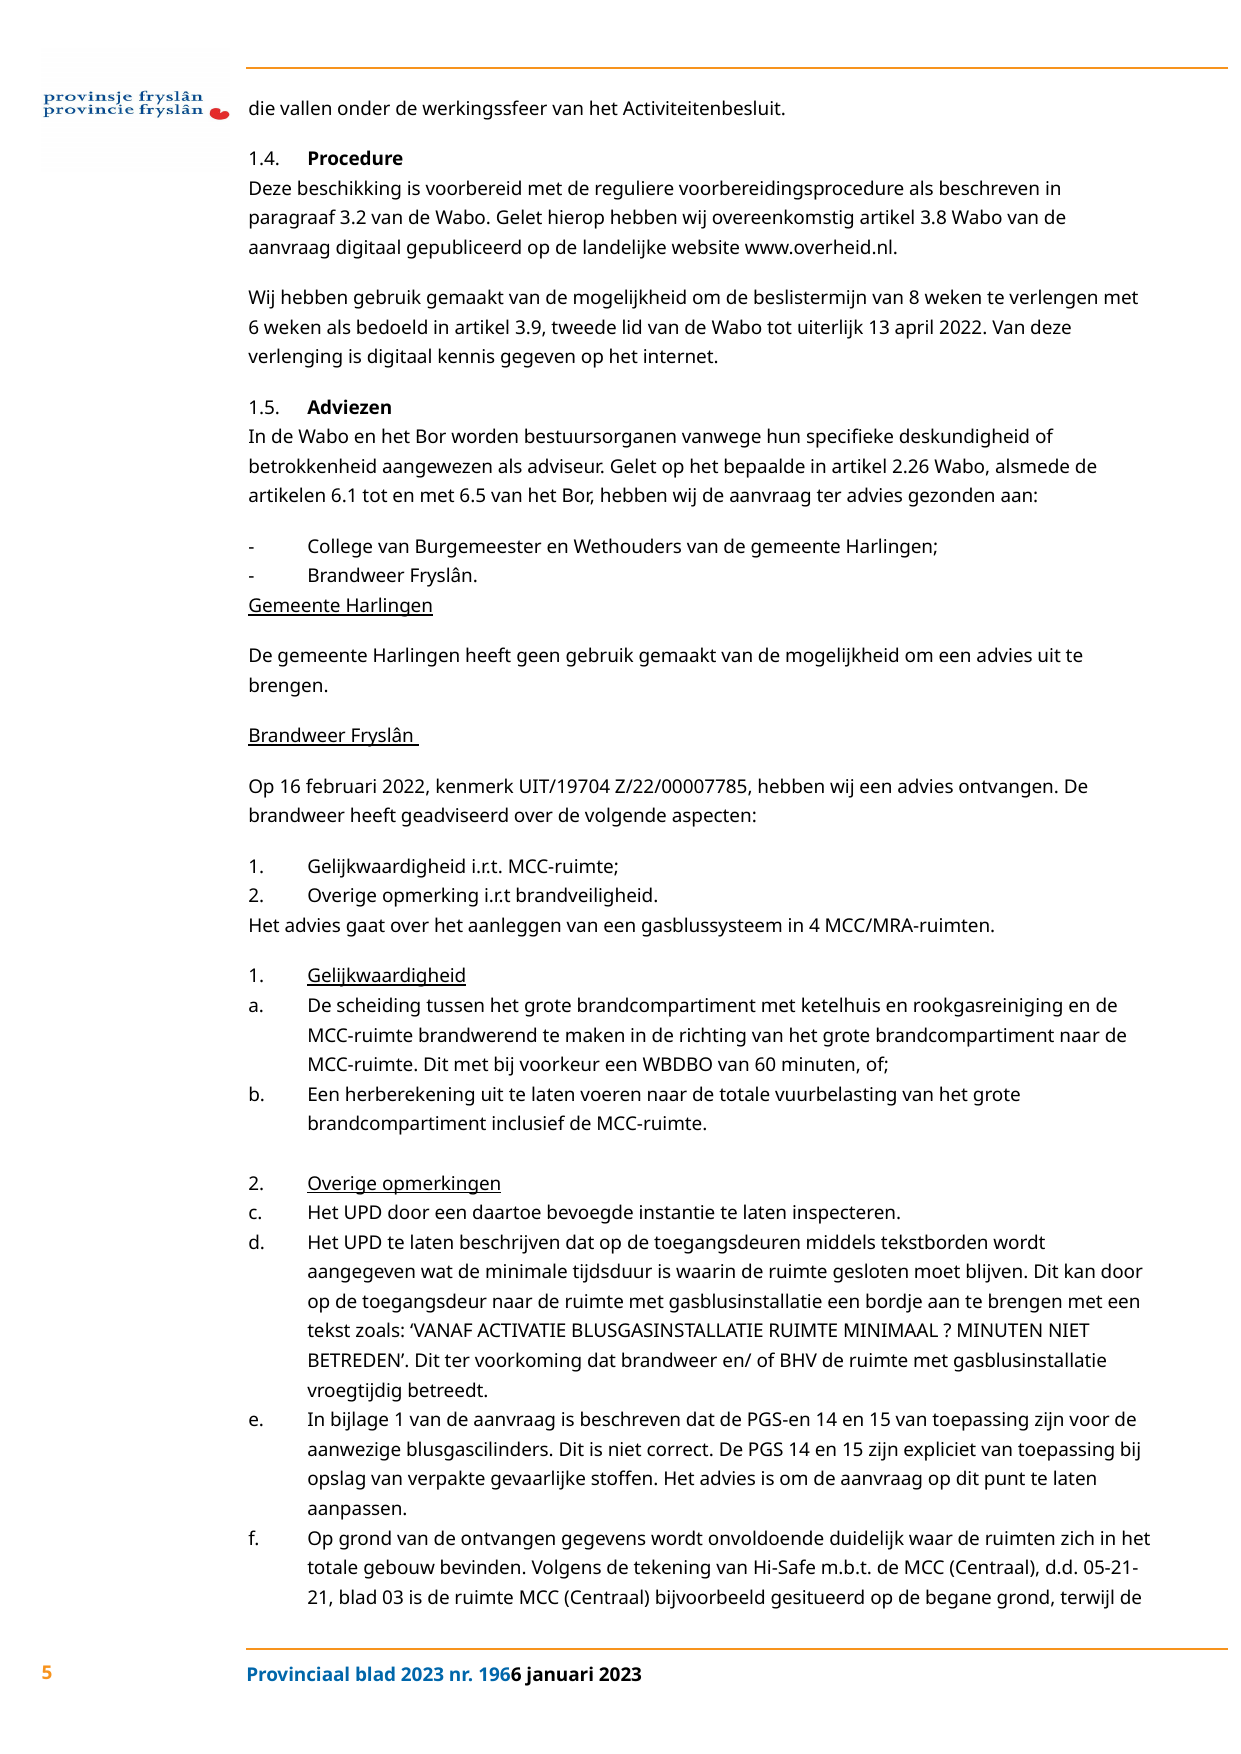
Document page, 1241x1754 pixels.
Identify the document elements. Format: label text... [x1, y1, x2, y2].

text Op 16 februari 2022, kenmerk UIT/19704 Z/22/00007785, hebben wij een advies ontvangen. De brandweer heeft geadviseerd over de volgende aspecten: [248, 773, 1152, 828]
text Brandweer Fryslân [248, 723, 1152, 748]
list De scheiding tussen het grote brandcompartiment met ketelhuis en rookgasreiniging en de MCC-ruimte brandwerend te maken in de richting van het grote brandcompartiment naar de MCC-ruimte. Dit met bij voorkeur een WBDBO van 60 minuten, of; [248, 992, 1152, 1077]
text Deze beschikking is voorbereid met de reguliere voorbereidingsprocedure als beschreven in paragraaf 3.2 van de Wabo. Gelet hierop hebben wij overeenkomstig artikel 3.8 Wabo van de aanvraag digitaal gepubliceerd op de landelijke website www.overheid.nl. [248, 175, 1152, 260]
picture [41, 47, 231, 172]
text Gemeente Harlingen [248, 592, 1152, 618]
list In bijlage 1 van de aanvraag is beschreven dat de PGS-en 14 en 15 van toepassing zijn voor de aanwezige blusgascilinders. Dit is niet correct. De PGS 14 en 15 zijn expliciet van toepassing bij opslag van verpakte gevaarlijke stoffen. Het advies is om de aanvraag op dit punt te laten aanpassen. [248, 1406, 1152, 1521]
text die vallen onder de werkingssfeer van het Activiteitenbesluit. [248, 95, 1152, 121]
list Gelijkwaardigheid i.r.t. MCC-ruimte; [248, 853, 1152, 879]
list Het UPD door een daartoe bevoegde instantie te laten inspecteren. [248, 1199, 1152, 1225]
list Een herberekening uit te laten voeren naar de totale vuurbelasting van het grote brandcompartiment inclusief de MCC-ruimte. [248, 1081, 1152, 1136]
list Overige opmerkingen [248, 1170, 1152, 1196]
list Procedure [248, 145, 1152, 171]
text De gemeente Harlingen heeft geen gebruik gemaakt van de mogelijkheid om een advies uit te brengen. [248, 643, 1152, 698]
list Op grond van de ontvangen gegevens wordt onvoldoende duidelijk waar de ruimten zich in het totale gebouw bevinden. Volgens de tekening van Hi-Safe m.b.t. de MCC (Centraal), d.d. 05-21-21, blad 03 is de ruimte MCC (Centraal) bijvoorbeeld gesitueerd op de begane grond, terwijl de [248, 1525, 1152, 1610]
text In de Wabo en het Bor worden bestuursorganen vanwege hun specifieke deskundigheid of betrokkenheid aangewezen als adviseur. Gelet op het bepaalde in artikel 2.26 Wabo, alsmede de artikelen 6.1 tot en met 6.5 van het Bor, hebben wij de aanvraag ter advies gezonden aan: [248, 423, 1152, 508]
list Adviezen [248, 394, 1152, 420]
list Het UPD te laten beschrijven dat op de toegangsdeuren middels tekstborden wordt aangegeven wat de minimale tijdsduur is waarin de ruimte gesloten moet blijven. Dit kan door op de toegangsdeur naar de ruimte met gasblusinstallatie een bordje aan te brengen met een tekst zoals: ‘VANAF ACTIVATIE BLUSGASINSTALLATIE RUIMTE MINIMAAL ? MINUTEN NIET BETREDEN’. Dit ter voorkoming dat brandweer en/ of BHV de ruimte met gasblusinstallatie vroegtijdig betreedt. [248, 1229, 1152, 1403]
list Brandweer Fryslân. [248, 563, 1152, 588]
text Het advies gaat over het aanleggen van een gasblussysteem in 4 MCC/MRA-ruimten. [248, 912, 1152, 938]
list College van Burgemeester en Wethouders van de gemeente Harlingen; [248, 533, 1152, 559]
text Wij hebben gebruik gemaakt van de mogelijkheid om de beslistermijn van 8 weken te verlengen met 6 weken als bedoeld in artikel 3.9, tweede lid van de Wabo tot uiterlijk 13 april 2022. Van deze verlenging is digitaal kennis gegeven op het internet. [248, 284, 1152, 369]
list Gelijkwaardigheid [248, 963, 1152, 988]
list Overige opmerking i.r.t brandveiligheid. [248, 883, 1152, 908]
